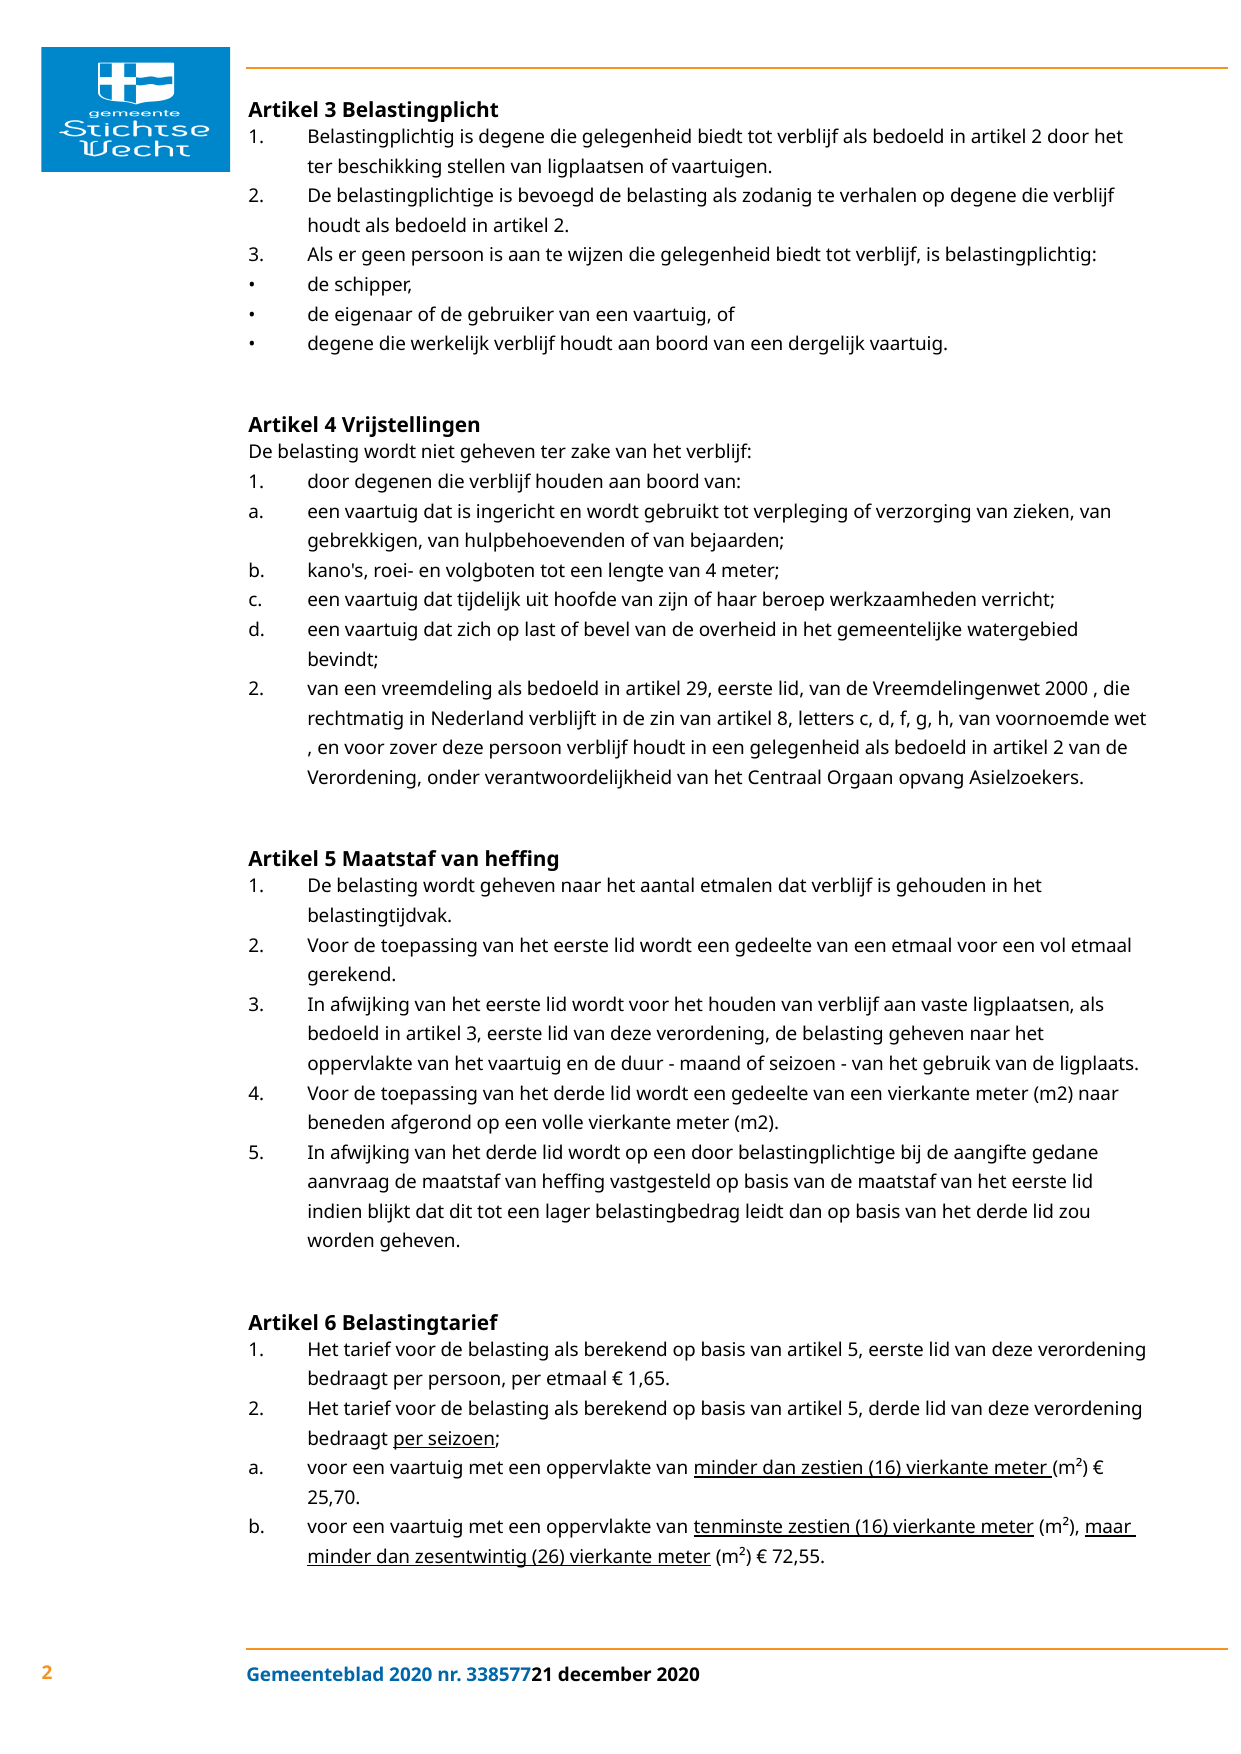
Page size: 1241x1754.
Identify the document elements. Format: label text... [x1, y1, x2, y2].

list Voor de toepassing van het eerste lid wordt een gedeelte van een etmaal voor een vol etmaal gerekend. [248, 932, 1152, 987]
list van een vreemdeling als bedoeld in artikel 29, eerste lid, van de Vreemdelingenwet 2000 , die rechtmatig in Nederland verblijft in de zin van artikel 8, letters c, d, f, g, h, van voornoemde wet , en voor zover deze persoon verblijf houdt in een gelegenheid als bedoeld in artikel 2 van de Verordening, onder verantwoordelijkheid van het Centraal Orgaan opvang Asielzoekers. [248, 675, 1152, 790]
list voor een vaartuig met een oppervlakte van tenminste zestien (16) vierkante meter (m²), maar minder dan zesentwintig (26) vierkante meter (m²) € 72,55. [248, 1513, 1152, 1569]
picture [137, 63, 174, 103]
list De belasting wordt geheven naar het aantal etmalen dat verblijf is gehouden in het belastingtijdvak. [248, 873, 1152, 928]
list voor een vaartuig met een oppervlakte van minder dan zestien (16) vierkante meter (m²) € 25,70. [248, 1454, 1152, 1510]
text Artikel 4 Vrijstellingen [248, 410, 1152, 439]
list degene die werkelijk verblijf houdt aan boord van een dergelijk vaartuig. [248, 330, 1152, 356]
list door degenen die verblijf houden aan boord van: [248, 468, 1152, 494]
list Het tarief voor de belasting als berekend op basis van artikel 5, eerste lid van deze verordening bedraagt per persoon, per etmaal € 1,65. [248, 1336, 1152, 1391]
text Artikel 5 Maatstaf van heffing [248, 844, 1152, 873]
list In afwijking van het derde lid wordt op een door belastingplichtige bij de aangifte gedane aanvraag de maatstaf van heffing vastgesteld op basis van de maatstaf van het eerste lid indien blijkt dat dit tot een lager belastingbedrag leidt dan op basis van het derde lid zou worden geheven. [248, 1139, 1152, 1253]
list Belastingplichtig is degene die gelegenheid biedt tot verblijf als bedoeld in artikel 2 door het ter beschikking stellen van ligplaatsen of vaartuigen. [248, 123, 1152, 178]
list een vaartuig dat tijdelijk uit hoofde van zijn of haar beroep werkzaamheden verricht; [248, 587, 1152, 612]
text De belasting wordt niet geheven ter zake van het verblijf: [248, 439, 1152, 464]
list een vaartuig dat is ingericht en wordt gebruikt tot verpleging of verzorging van zieken, van gebrekkigen, van hulpbehoevenden of van bejaarden; [248, 498, 1152, 553]
list De belastingplichtige is bevoegd de belasting als zodanig te verhalen op degene die verblijf houdt als bedoeld in artikel 2. [248, 182, 1152, 238]
list Voor de toepassing van het derde lid wordt een gedeelte van een vierkante meter (m2) naar beneden afgerond op een volle vierkante meter (m2). [248, 1080, 1152, 1135]
list kano's, roei- en volgboten tot een lengte van 4 meter; [248, 557, 1152, 583]
text Artikel 6 Belastingtarief [248, 1308, 1152, 1336]
picture [99, 63, 135, 101]
list Het tarief voor de belasting als berekend op basis van artikel 5, derde lid van deze verordening bedraagt per seizoen; [248, 1395, 1152, 1451]
list In afwijking van het eerste lid wordt voor het houden van verblijf aan vaste ligplaatsen, als bedoeld in artikel 3, eerste lid van deze verordening, de belasting geheven naar het oppervlakte van het vaartuig en de duur - maand of seizoen - van het gebruik van de ligplaats. [248, 991, 1152, 1076]
list een vaartuig dat zich op last of bevel van de overheid in het gemeentelijke watergebied bevindt; [248, 616, 1152, 672]
list de schipper, [248, 271, 1152, 297]
text Artikel 3 Belastingplicht [248, 95, 1152, 123]
list de eigenaar of de gebruiker van een vaartuig, of [248, 301, 1152, 326]
list Als er geen persoon is aan te wijzen die gelegenheid biedt tot verblijf, is belastingplichtig: [248, 242, 1152, 267]
